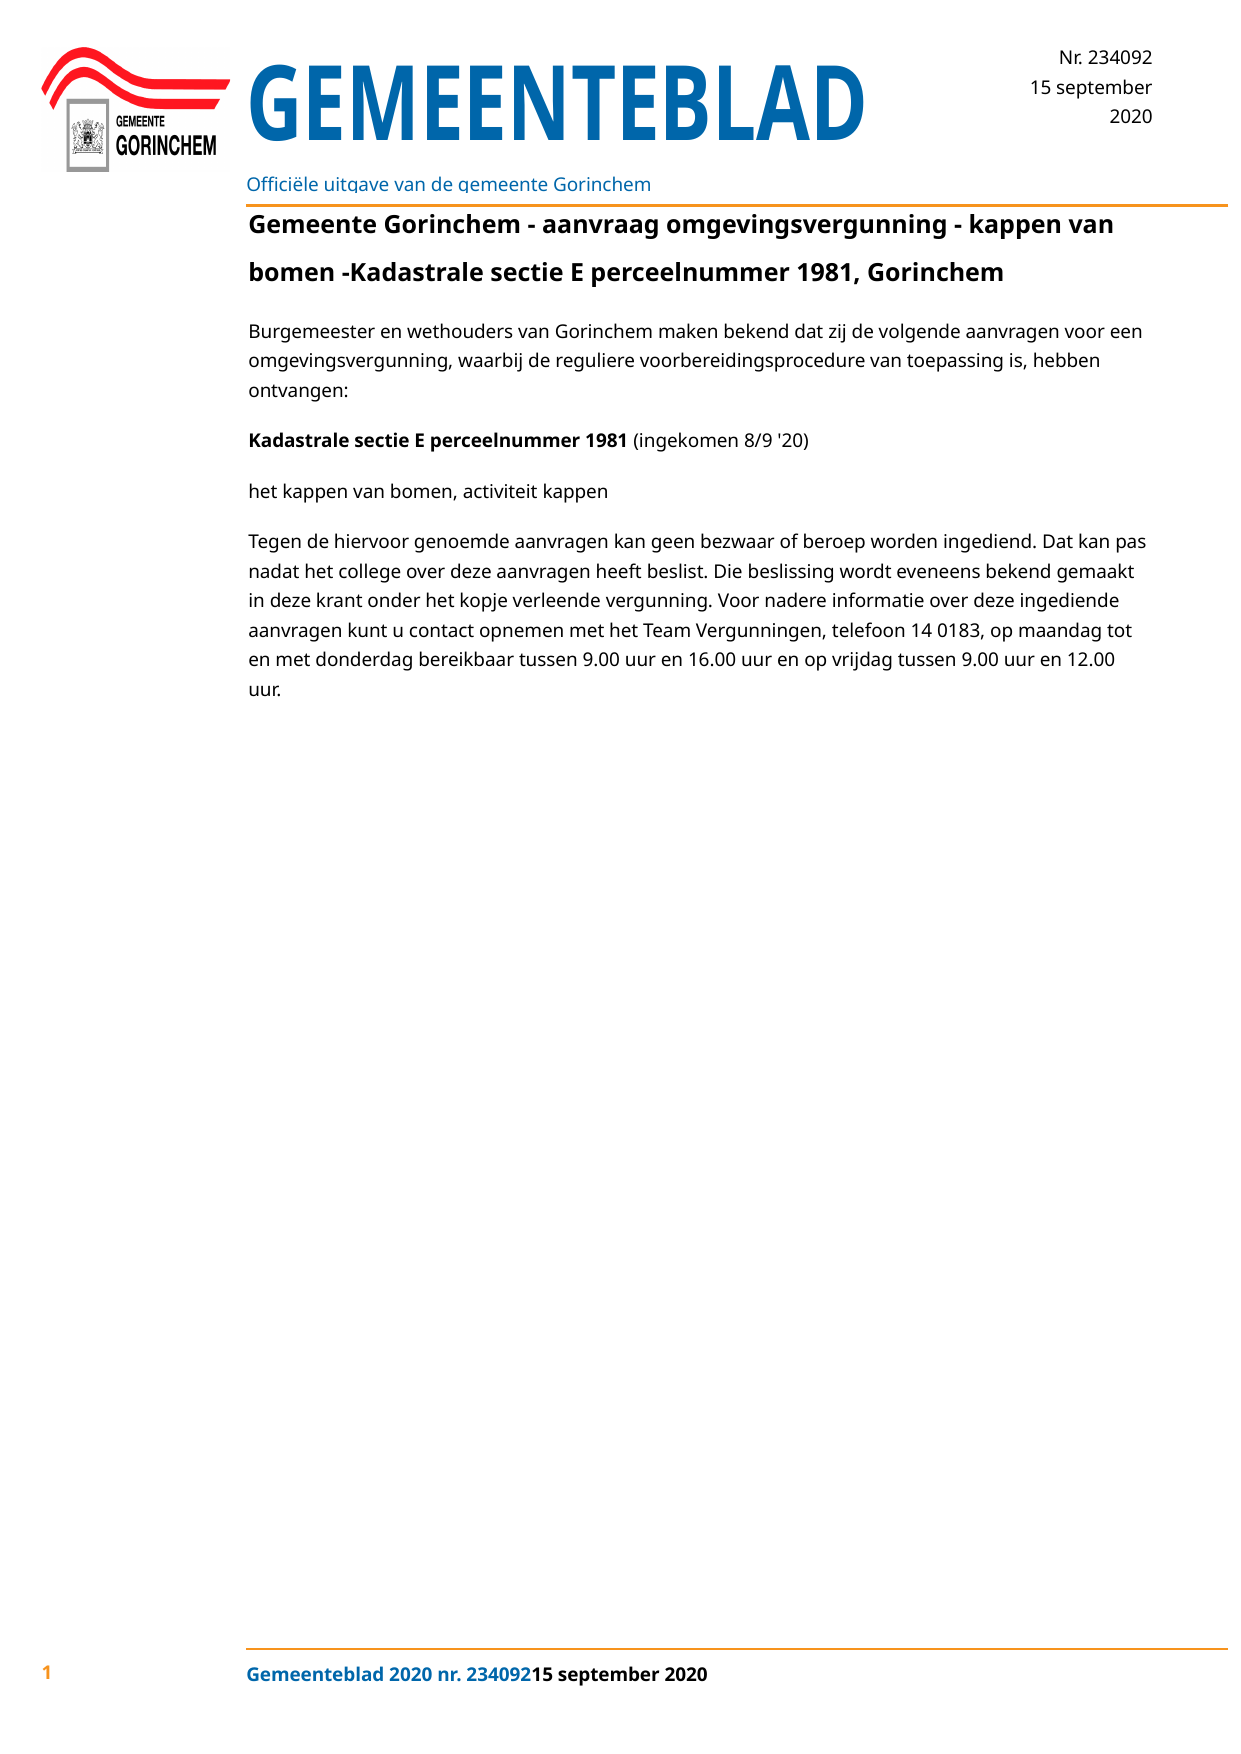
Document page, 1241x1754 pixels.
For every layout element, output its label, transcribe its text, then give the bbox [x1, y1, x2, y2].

text Gemeente Gorinchem - aanvraag omgevingsvergunning - kappen van bomen -Kadastrale sectie E perceelnummer 1981, Gorinchem [248, 207, 1152, 288]
text Kadastrale sectie E perceelnummer 1981 (ingekomen 8/9 '20) [248, 427, 1152, 453]
picture [41, 47, 231, 172]
text het kappen van bomen, activiteit kappen [248, 478, 1152, 504]
text Burgemeester en wethouders van Gorinchem maken bekend dat zij de volgende aanvragen voor een omgevingsvergunning, waarbij de reguliere voorbereidingsprocedure van toepassing is, hebben ontvangen: [248, 318, 1152, 403]
text Tegen de hiervoor genoemde aanvragen kan geen bezwaar of beroep worden ingediend. Dat kan pas nadat het college over deze aanvragen heeft beslist. Die beslissing wordt eveneens bekend gemaakt in deze krant onder het kopje verleende vergunning. Voor nadere informatie over deze ingediende aanvragen kunt u contact opnemen met het Team Vergunningen, telefoon 14 0183, op maandag tot en met donderdag bereikbaar tussen 9.00 uur en 16.00 uur en op vrijdag tussen 9.00 uur en 12.00 uur. [248, 528, 1152, 702]
